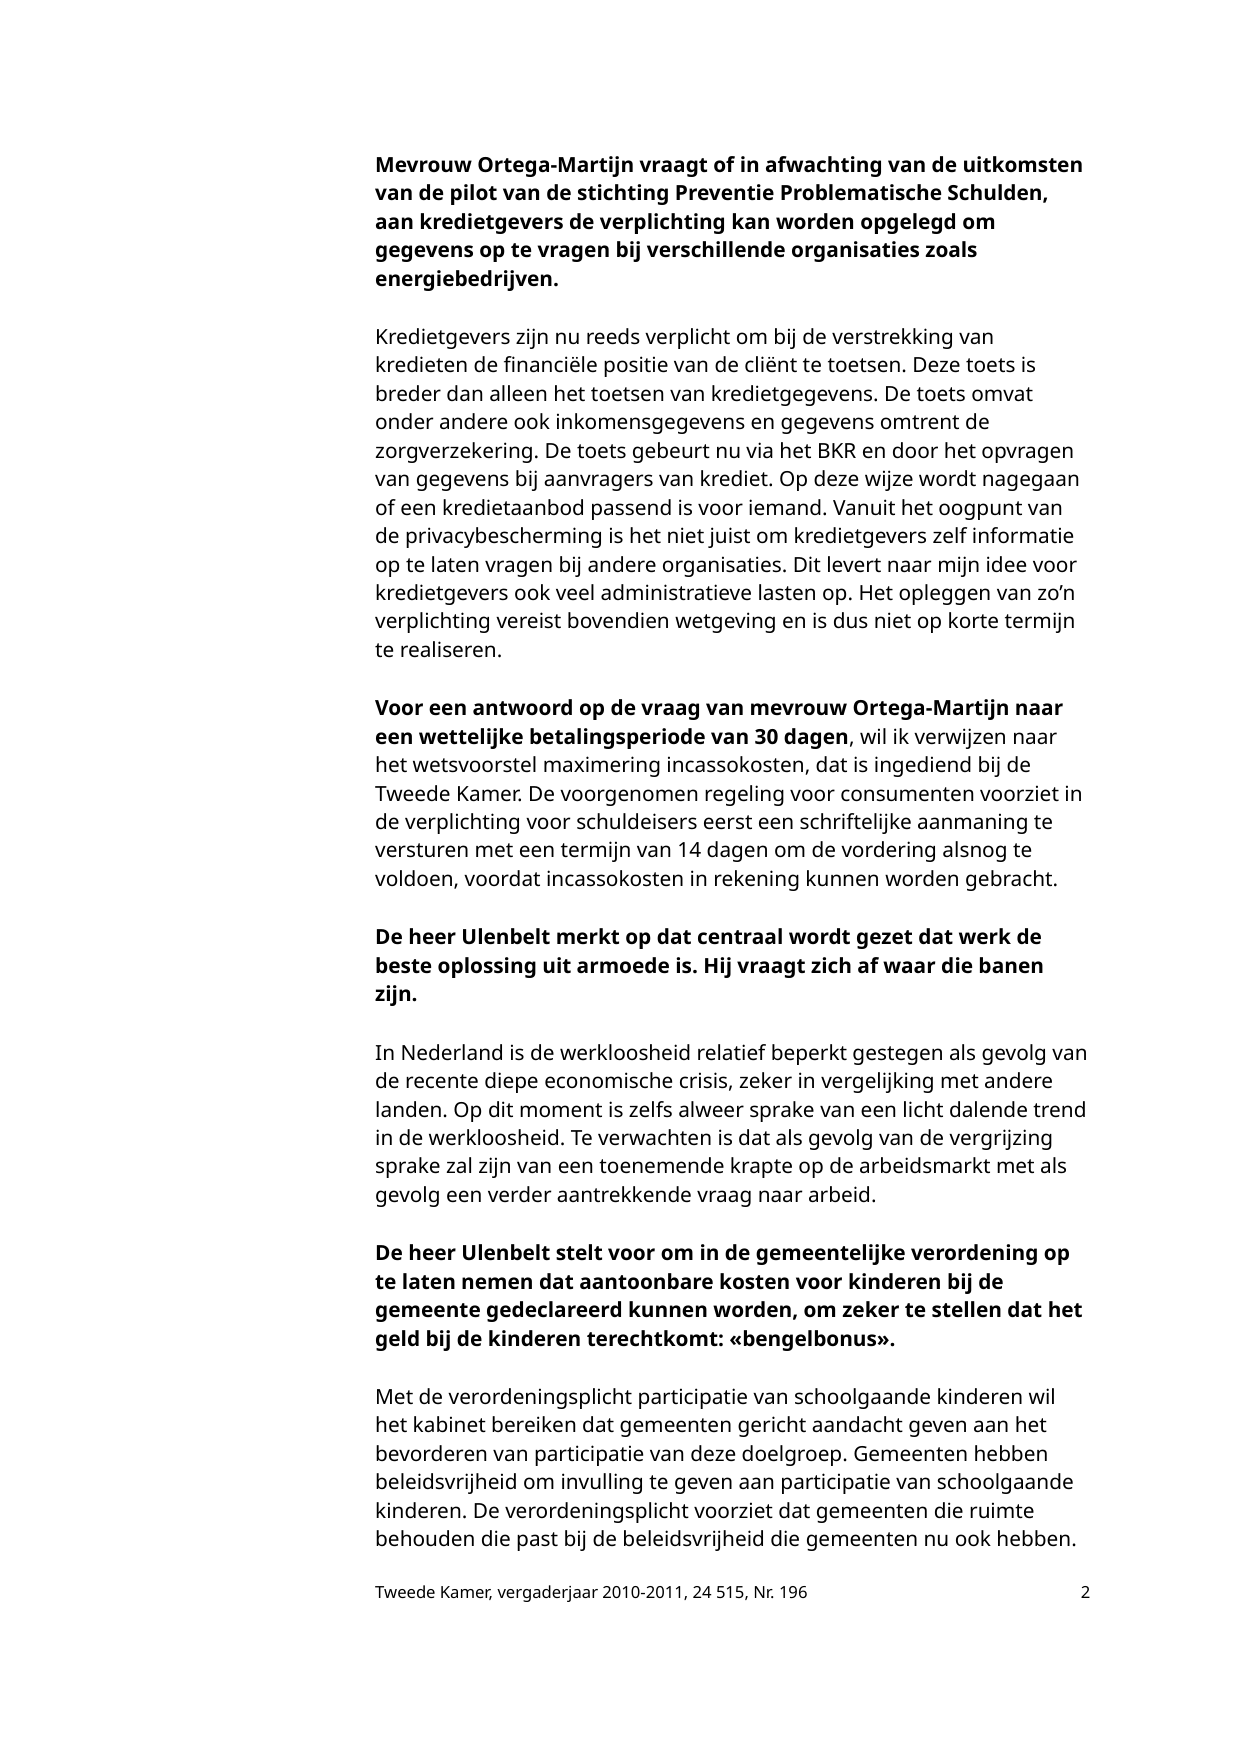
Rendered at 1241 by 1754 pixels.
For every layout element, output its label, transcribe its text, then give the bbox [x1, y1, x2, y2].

text Voor een antwoord op de vraag van mevrouw Ortega-Martijn naar een wettelijke betalingsperiode van 30 dagen, wil ik verwijzen naar het wetsvoorstel maximering incassokosten, dat is ingediend bij de Tweede Kamer. De voorgenomen regeling voor consumenten voorziet in de verplichting voor schuldeisers eerst een schriftelijke aanmaning te versturen met een termijn van 14 dagen om de vordering alsnog te voldoen, voordat incassokosten in rekening kunnen worden gebracht. [375, 693, 1090, 892]
text Mevrouw Ortega-Martijn vraagt of in afwachting van de uitkomsten van de pilot van de stichting Preventie Problematische Schulden, aan kredietgevers de verplichting kan worden opgelegd om gegevens op te vragen bij verschillende organisaties zoals energiebedrijven. [375, 150, 1090, 292]
text Met de verordeningsplicht participatie van schoolgaande kinderen wil het kabinet bereiken dat gemeenten gericht aandacht geven aan het bevorderen van participatie van deze doelgroep. Gemeenten hebben beleidsvrijheid om invulling te geven aan participatie van schoolgaande kinderen. De verordeningsplicht voorziet dat gemeenten die ruimte behouden die past bij de beleidsvrijheid die gemeenten nu ook hebben. [375, 1382, 1090, 1553]
text In Nederland is de werkloosheid relatief beperkt gestegen als gevolg van de recente diepe economische crisis, zeker in vergelijking met andere landen. Op dit moment is zelfs alweer sprake van een licht dalende trend in de werkloosheid. Te verwachten is dat als gevolg van de vergrijzing sprake zal zijn van een toenemende krapte op de arbeidsmarkt met als gevolg een verder aantrekkende vraag naar arbeid. [375, 1038, 1090, 1208]
text De heer Ulenbelt stelt voor om in de gemeentelijke verordening op te laten nemen dat aantoonbare kosten voor kinderen bij de gemeente gedeclareerd kunnen worden, om zeker te stellen dat het geld bij de kinderen terechtkomt: «bengelbonus». [375, 1238, 1090, 1352]
text De heer Ulenbelt merkt op dat centraal wordt gezet dat werk de beste oplossing uit armoede is. Hij vraagt zich af waar die banen zijn. [375, 922, 1090, 1008]
text Kredietgevers zijn nu reeds verplicht om bij de verstrekking van kredieten de financiële positie van de cliënt te toetsen. Deze toets is breder dan alleen het toetsen van kredietgegevens. De toets omvat onder andere ook inkomensgegevens en gegevens omtrent de zorgverzekering. De toets gebeurt nu via het BKR en door het opvragen van gegevens bij aanvragers van krediet. Op deze wijze wordt nagegaan of een kredietaanbod passend is voor iemand. Vanuit het oogpunt van de privacybescherming is het niet juist om kredietgevers zelf informatie op te laten vragen bij andere organisaties. Dit levert naar mijn idee voor kredietgevers ook veel administratieve lasten op. Het opleggen van zo’n verplichting vereist bovendien wetgeving en is dus niet op korte termijn te realiseren. [375, 322, 1090, 663]
